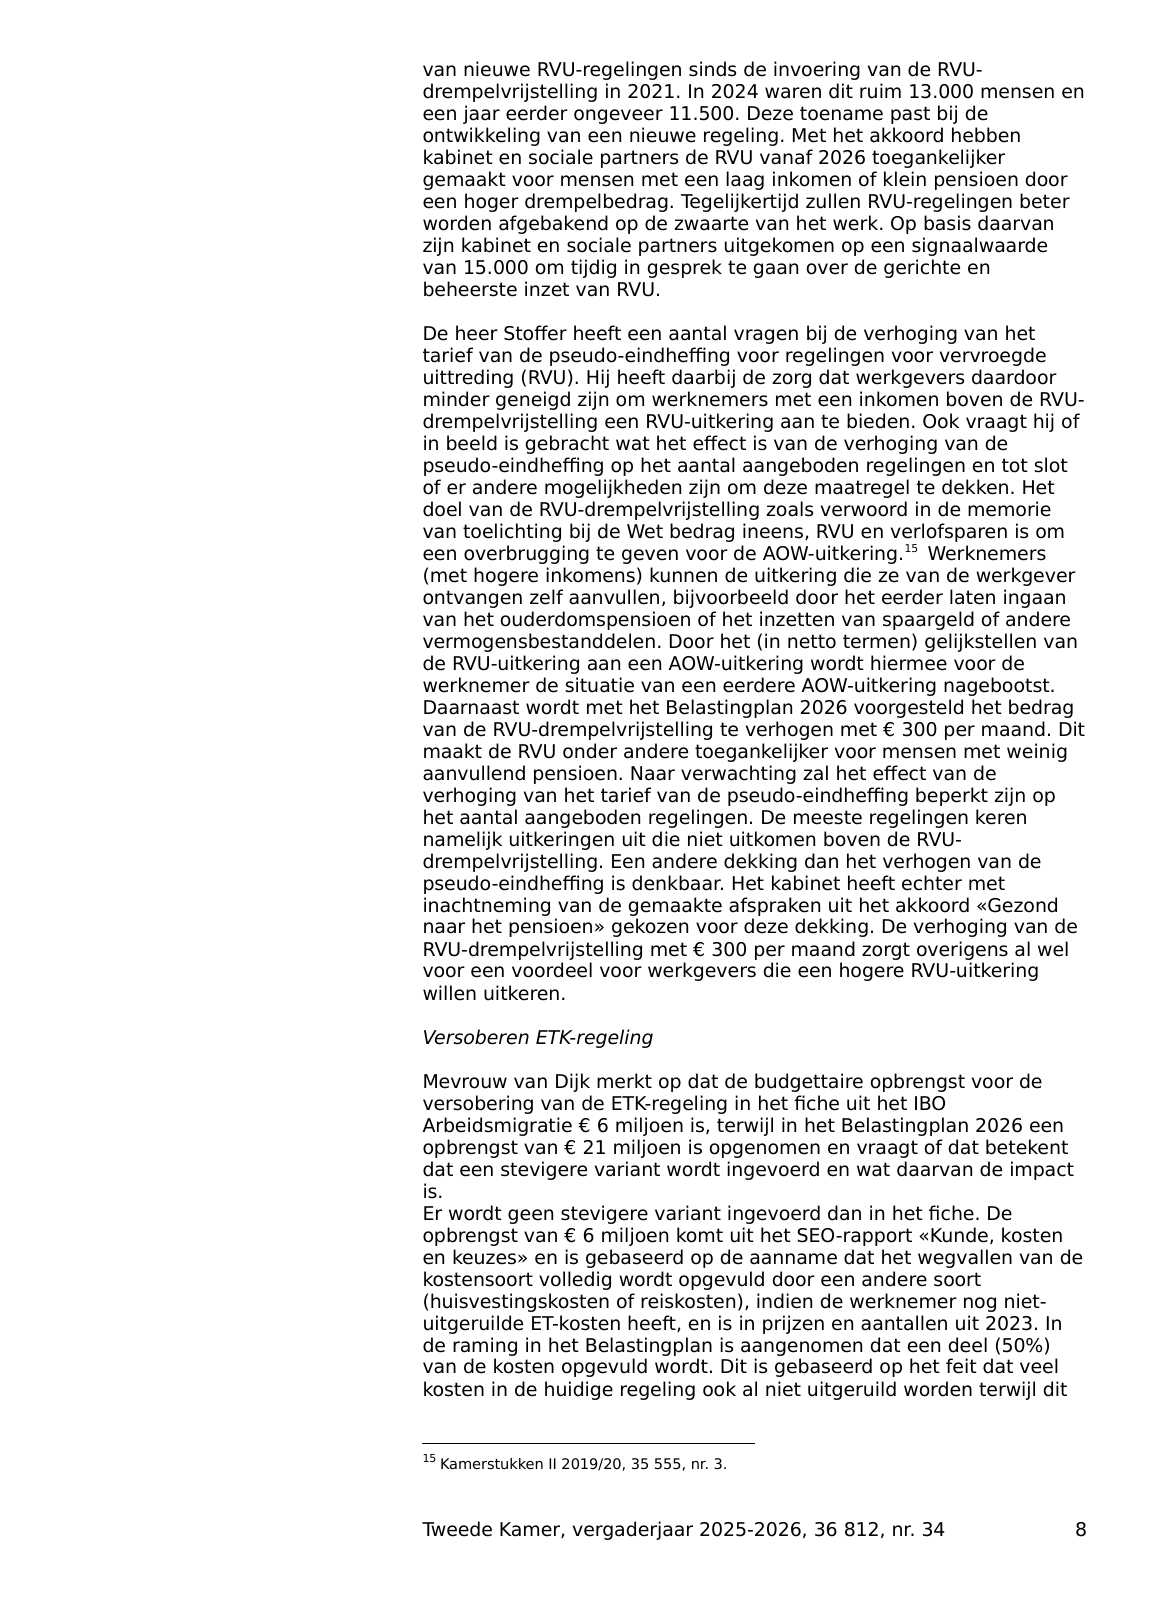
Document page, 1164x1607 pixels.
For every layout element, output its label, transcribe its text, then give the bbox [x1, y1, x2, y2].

text Er wordt geen stevigere variant ingevoerd dan in het fiche. De opbrengst van € 6 miljoen komt uit het SEO-rapport «Kunde, kosten en keuzes» en is gebaseerd op de aanname dat het wegvallen van de kostensoort volledig wordt opgevuld door een andere soort (huisvestingskosten of reiskosten), indien de werknemer nog niet-uitgeruilde ET-kosten heeft, en is in prijzen en aantallen uit 2023. In de raming in het Belastingplan is aangenomen dat een deel (50%) van de kosten opgevuld wordt. Dit is gebaseerd op het feit dat veel kosten in de huidige regeling ook al niet uitgeruild worden terwijl dit [422, 1203, 1087, 1400]
text van nieuwe RVU-regelingen sinds de invoering van de RVU-drempelvrijstelling in 2021. In 2024 waren dit ruim 13.000 mensen en een jaar eerder ongeveer 11.500. Deze toename past bij de ontwikkeling van een nieuwe regeling. Met het akkoord hebben kabinet en sociale partners de RVU vanaf 2026 toegankelijker gemaakt voor mensen met een laag inkomen of klein pensioen door een hoger drempelbedrag. Tegelijkertijd zullen RVU-regelingen beter worden afgebakend op de zwaarte van het werk. Op basis daarvan zijn kabinet en sociale partners uitgekomen op een signaalwaarde van 15.000 om tijdig in gesprek te gaan over de gerichte en beheerste inzet van RVU. [422, 59, 1087, 301]
subtitle Versoberen ETK-regeling [422, 1027, 1087, 1048]
text Mevrouw van Dijk merkt op dat de budgettaire opbrengst voor de versobering van de ETK-regeling in het fiche uit het IBO Arbeidsmigratie € 6 miljoen is, terwijl in het Belastingplan 2026 een opbrengst van € 21 miljoen is opgenomen en vraagt of dat betekent dat een stevigere variant wordt ingevoerd en wat daarvan de impact is. [422, 1071, 1087, 1203]
text De heer Stoffer heeft een aantal vragen bij de verhoging van het tarief van de pseudo-eindheffing voor regelingen voor vervroegde uittreding (RVU). Hij heeft daarbij de zorg dat werkgevers daardoor minder geneigd zijn om werknemers met een inkomen boven de RVU-drempelvrijstelling een RVU-uitkering aan te bieden. Ook vraagt hij of in beeld is gebracht wat het effect is van de verhoging van de pseudo-eindheffing op het aantal aangeboden regelingen en tot slot of er andere mogelijkheden zijn om deze maatregel te dekken. Het doel van de RVU-drempelvrijstelling zoals verwoord in de memorie van toelichting bij de Wet bedrag ineens, RVU en verlofsparen is om een overbrugging te geven voor de AOW-uitkering. Werknemers (met hogere inkomens) kunnen de uitkering die ze van de werkgever ontvangen zelf aanvullen, bijvoorbeeld door het eerder laten ingaan van het ouderdomspensioen of het inzetten van spaargeld of andere vermogensbestanddelen. Door het (in netto termen) gelijkstellen van de RVU-uitkering aan een AOW-uitkering wordt hiermee voor de werknemer de situatie van een eerdere AOW-uitkering nagebootst. Daarnaast wordt met het Belastingplan 2026 voorgesteld het bedrag van de RVU-drempelvrijstelling te verhogen met € 300 per maand. Dit maakt de RVU onder andere toegankelijker voor mensen met weinig aanvullend pensioen. Naar verwachting zal het effect van de verhoging van het tarief van de pseudo-eindheffing beperkt zijn op het aantal aangeboden regelingen. De meeste regelingen keren namelijk uitkeringen uit die niet uitkomen boven de RVU-drempelvrijstelling. Een andere dekking dan het verhogen van de pseudo-eindheffing is denkbaar. Het kabinet heeft echter met inachtneming van de gemaakte afspraken uit het akkoord «Gezond naar het pensioen» gekozen voor deze dekking. De verhoging van de RVU-drempelvrijstelling met € 300 per maand zorgt overigens al wel voor een voordeel voor werkgevers die een hogere RVU-uitkering willen uitkeren. [422, 323, 1087, 1004]
text Kamerstukken II 2019/20, 35 555, nr. 3. [422, 1452, 1087, 1474]
